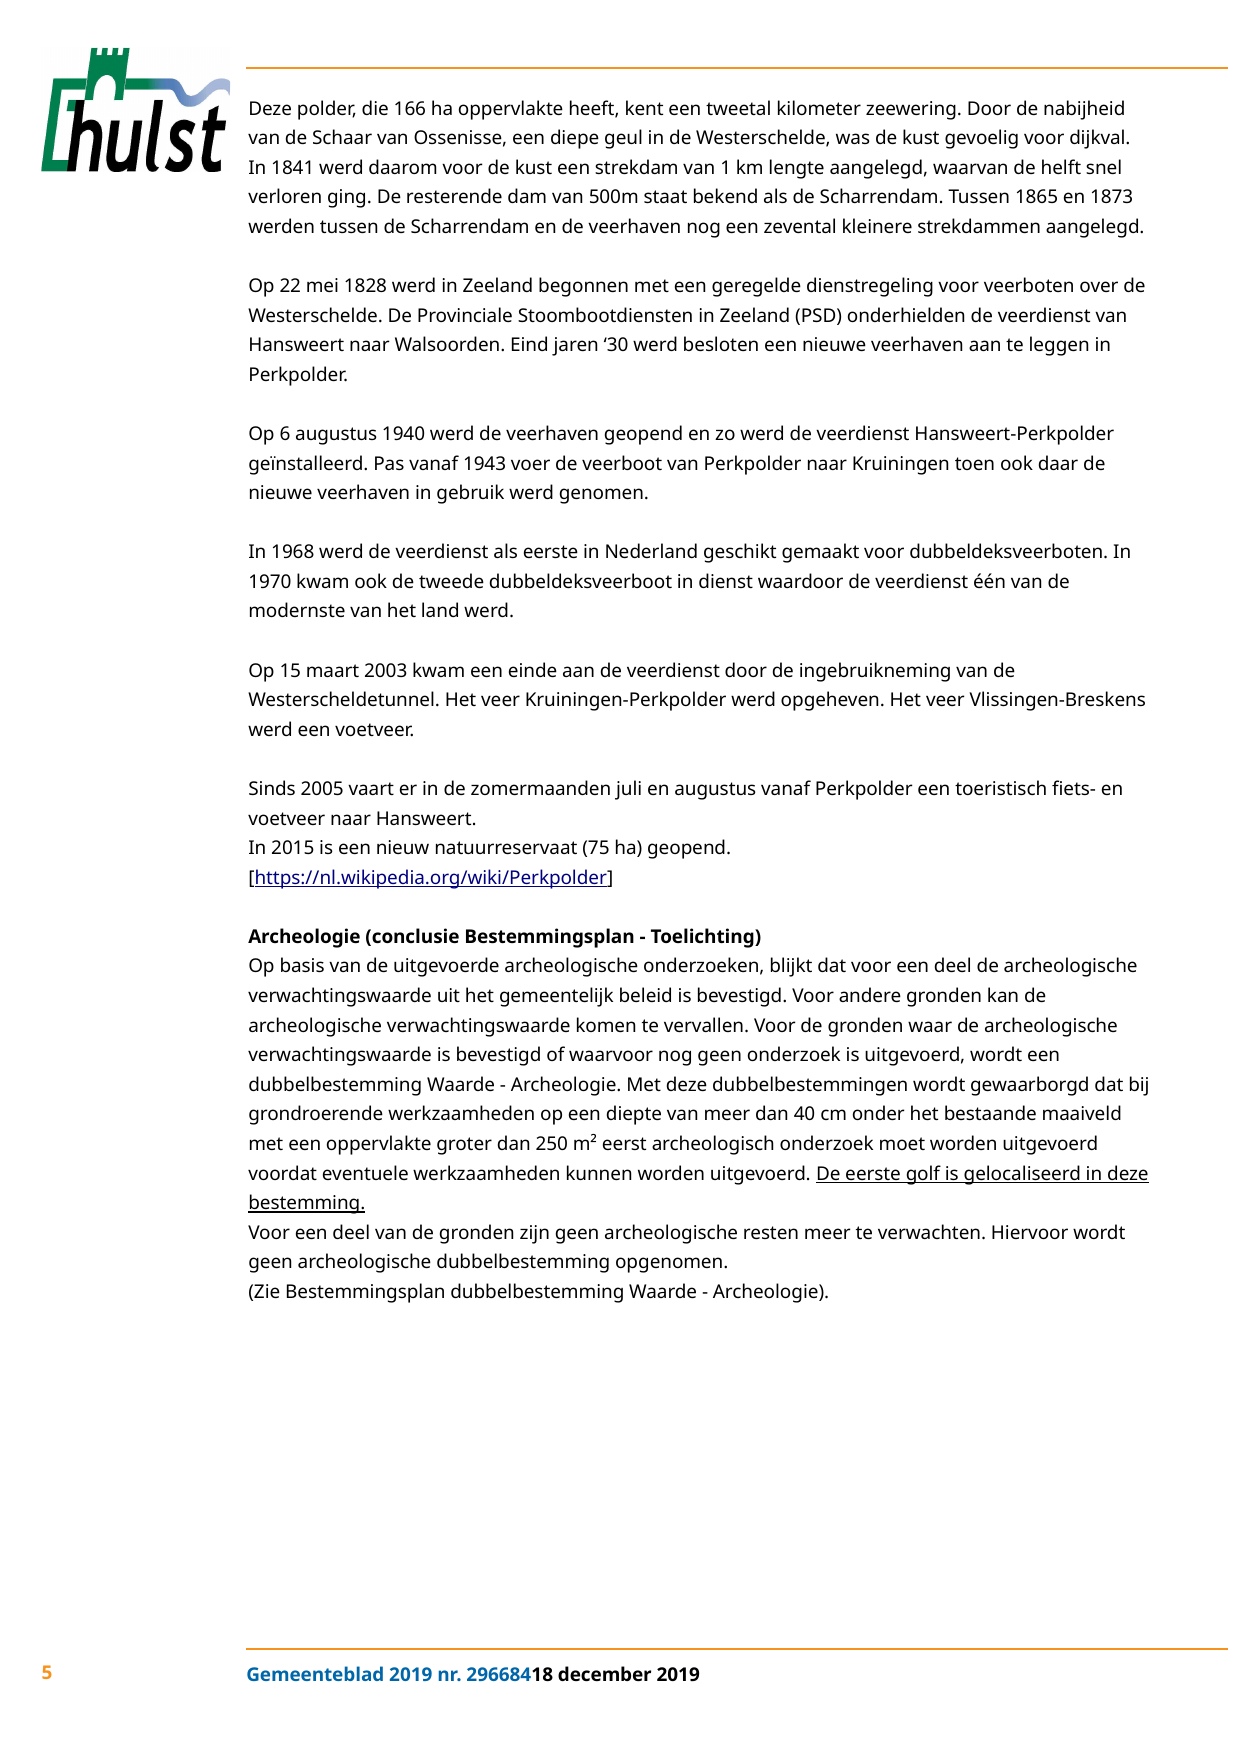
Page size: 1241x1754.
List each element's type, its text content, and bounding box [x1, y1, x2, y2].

text [https://nl.wikipedia.org/wiki/Perkpolder] [248, 864, 1152, 890]
text (Zie Bestemmingsplan dubbelbestemming Waarde - Archeologie). [248, 1278, 1152, 1304]
text Op 22 mei 1828 werd in Zeeland begonnen met een geregelde dienstregeling voor veerboten over de Westerschelde. De Provinciale Stoombootdiensten in Zeeland (PSD) onderhielden de veerdienst van Hansweert naar Walsoorden. Eind jaren ‘30 werd besloten een nieuwe veerhaven aan te leggen in Perkpolder. [248, 272, 1152, 387]
text Op 6 augustus 1940 werd de veerhaven geopend en zo werd de veerdienst Hansweert-Perkpolder geïnstalleerd. Pas vanaf 1943 voer de veerboot van Perkpolder naar Kruiningen toen ook daar de nieuwe veerhaven in gebruik werd genomen. [248, 420, 1152, 505]
text Voor een deel van de gronden zijn geen archeologische resten meer te verwachten. Hiervoor wordt geen archeologische dubbelbestemming opgenomen. [248, 1219, 1152, 1274]
text In 2015 is een nieuw natuurreservaat (75 ha) geopend. [248, 834, 1152, 860]
text Op basis van de uitgevoerde archeologische onderzoeken, blijkt dat voor een deel de archeologische verwachtingswaarde uit het gemeentelijk beleid is bevestigd. Voor andere gronden kan de archeologische verwachtingswaarde komen te vervallen. Voor de gronden waar de archeologische verwachtingswaarde is bevestigd of waarvoor nog geen onderzoek is uitgevoerd, wordt een dubbelbestemming Waarde - Archeologie. Met deze dubbelbestemmingen wordt gewaarborgd dat bij grondroerende werkzaamheden op een diepte van meer dan 40 cm onder het bestaande maaiveld met een oppervlakte groter dan 250 m² eerst archeologisch onderzoek moet worden uitgevoerd voordat eventuele werkzaamheden kunnen worden uitgevoerd. De eerste golf is gelocaliseerd in deze bestemming. [248, 953, 1152, 1215]
text Deze polder, die 166 ha oppervlakte heeft, kent een tweetal kilometer zeewering. Door de nabijheid van de Schaar van Ossenisse, een diepe geul in de Westerschelde, was de kust gevoelig voor dijkval. In 1841 werd daarom voor de kust een strekdam van 1 km lengte aangelegd, waarvan de helft snel verloren ging. De resterende dam van 500m staat bekend als de Scharrendam. Tussen 1865 en 1873 werden tussen de Scharrendam en de veerhaven nog een zevental kleinere strekdammen aangelegd. [248, 95, 1152, 239]
picture [41, 47, 231, 172]
text Op 15 maart 2003 kwam een einde aan de veerdienst door de ingebruikneming van de Westerscheldetunnel. Het veer Kruiningen-Perkpolder werd opgeheven. Het veer Vlissingen-Breskens werd een voetveer. [248, 657, 1152, 742]
text Archeologie (conclusie Bestemmingsplan - Toelichting) [248, 923, 1152, 949]
text In 1968 werd de veerdienst als eerste in Nederland geschikt gemaakt voor dubbeldeksveerboten. In 1970 kwam ook de tweede dubbeldeksveerboot in dienst waardoor de veerdienst één van de modernste van het land werd. [248, 538, 1152, 623]
text Sinds 2005 vaart er in de zomermaanden juli en augustus vanaf Perkpolder een toeristisch fiets- en voetveer naar Hansweert. [248, 775, 1152, 831]
